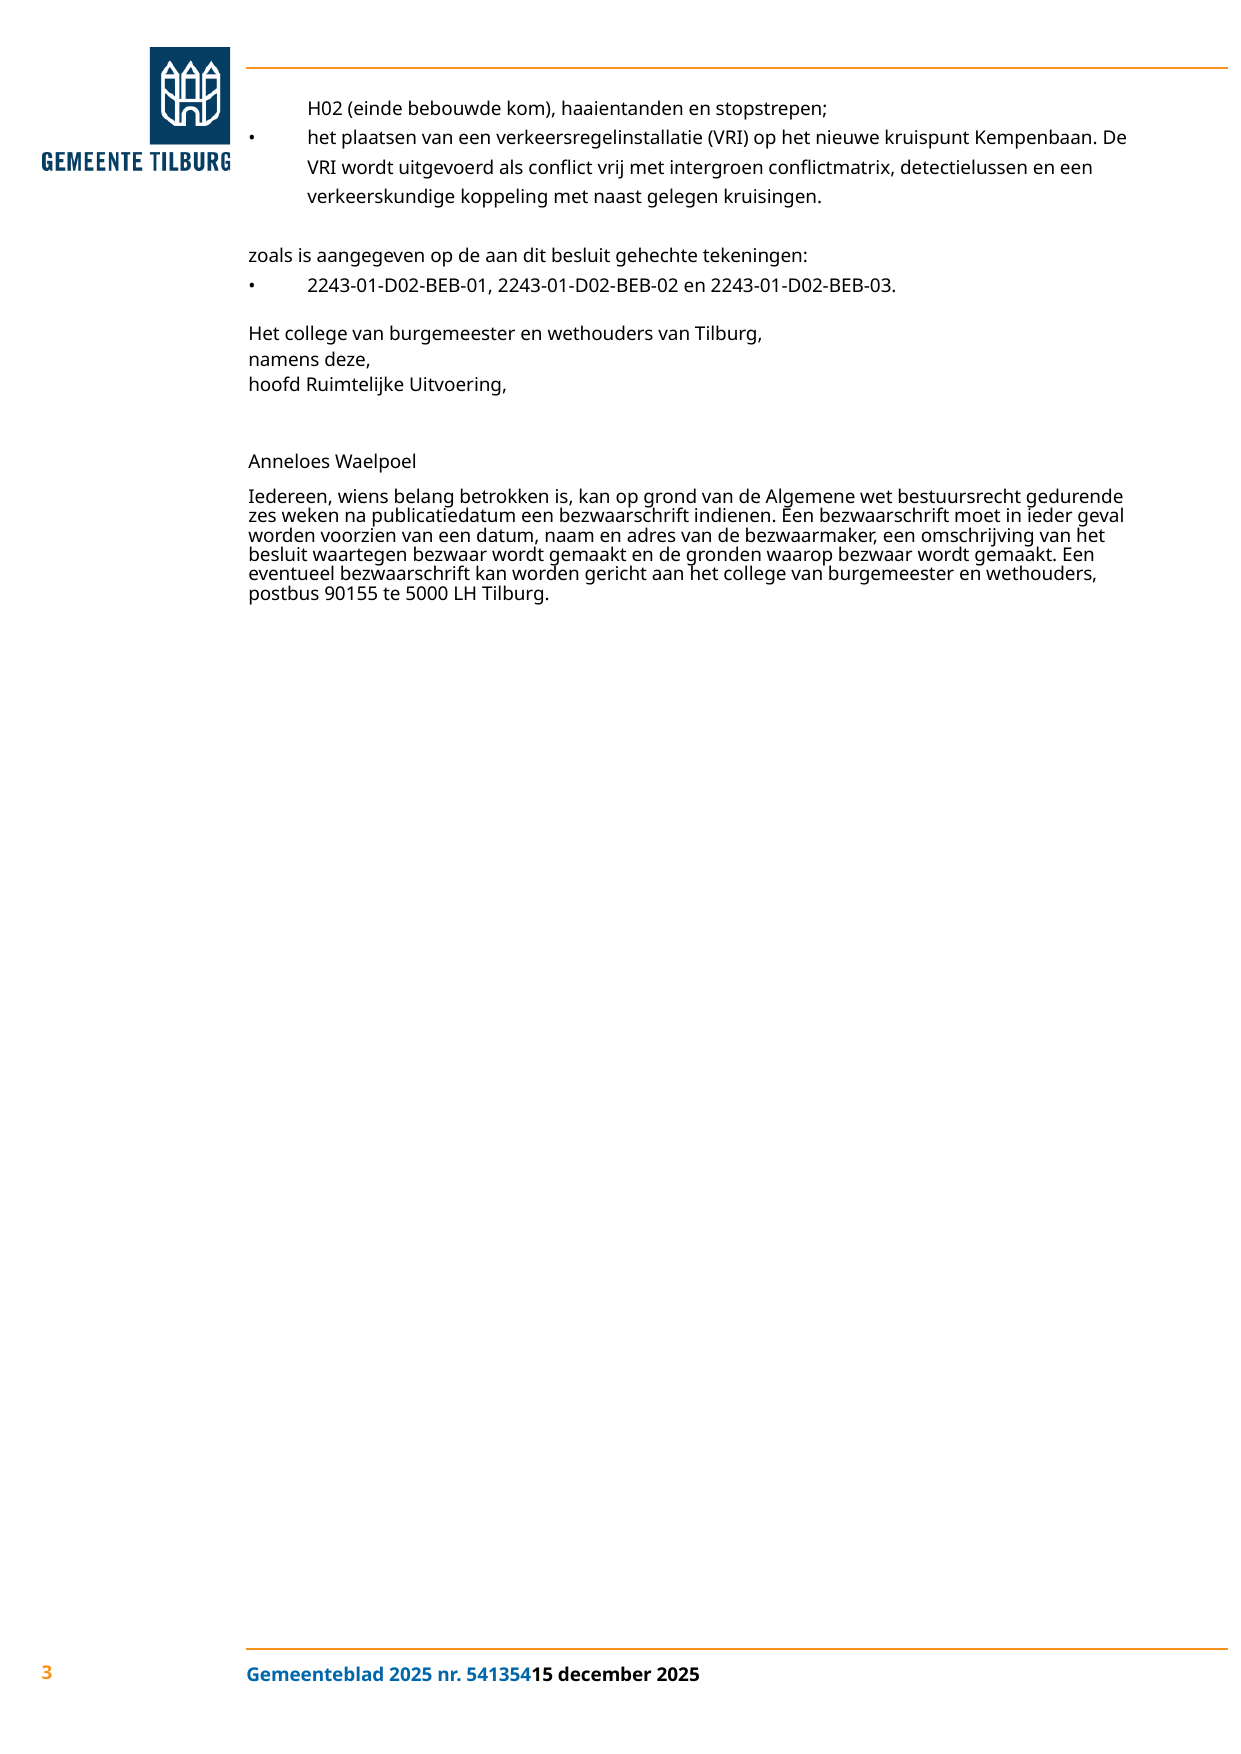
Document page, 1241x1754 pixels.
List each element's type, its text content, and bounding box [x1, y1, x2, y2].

text Iedereen, wiens belang betrokken is, kan op grond van de Algemene wet bestuursrecht gedurende zes weken na publicatiedatum een bezwaarschrift indienen. Een bezwaarschrift moet in ieder geval worden voorzien van een datum, naam en adres van de bezwaarmaker, een omschrijving van het besluit waartegen bezwaar wordt gemaakt en de gronden waarop bezwaar wordt gemaakt. Een eventueel bezwaarschrift kan worden gericht aan het college van burgemeester en wethouders, postbus 90155 te 5000 LH Tilburg. [248, 488, 1152, 604]
text zoals is aangegeven op de aan dit besluit gehechte tekeningen: [248, 243, 1152, 268]
text Anneloes Waelpoel [248, 449, 1152, 474]
list H02 (einde bebouwde kom), haaientanden en stopstrepen; [248, 95, 1152, 121]
list het plaatsen van een verkeersregelinstallatie (VRI) op het nieuwe kruispunt Kempenbaan. De VRI wordt uitgevoerd als conflict vrij met intergroen conflictmatrix, detectielussen en een verkeerskundige koppeling met naast gelegen kruisingen. [248, 124, 1152, 209]
text Het college van burgemeester en wethouders van Tilburg, [248, 320, 1152, 346]
text hoofd Ruimtelijke Uitvoering, [248, 372, 1152, 397]
text namens deze, [248, 346, 1152, 372]
list 2243-01-D02-BEB-01, 2243-01-D02-BEB-02 en 2243-01-D02-BEB-03. [248, 272, 1152, 298]
picture [41, 47, 231, 172]
